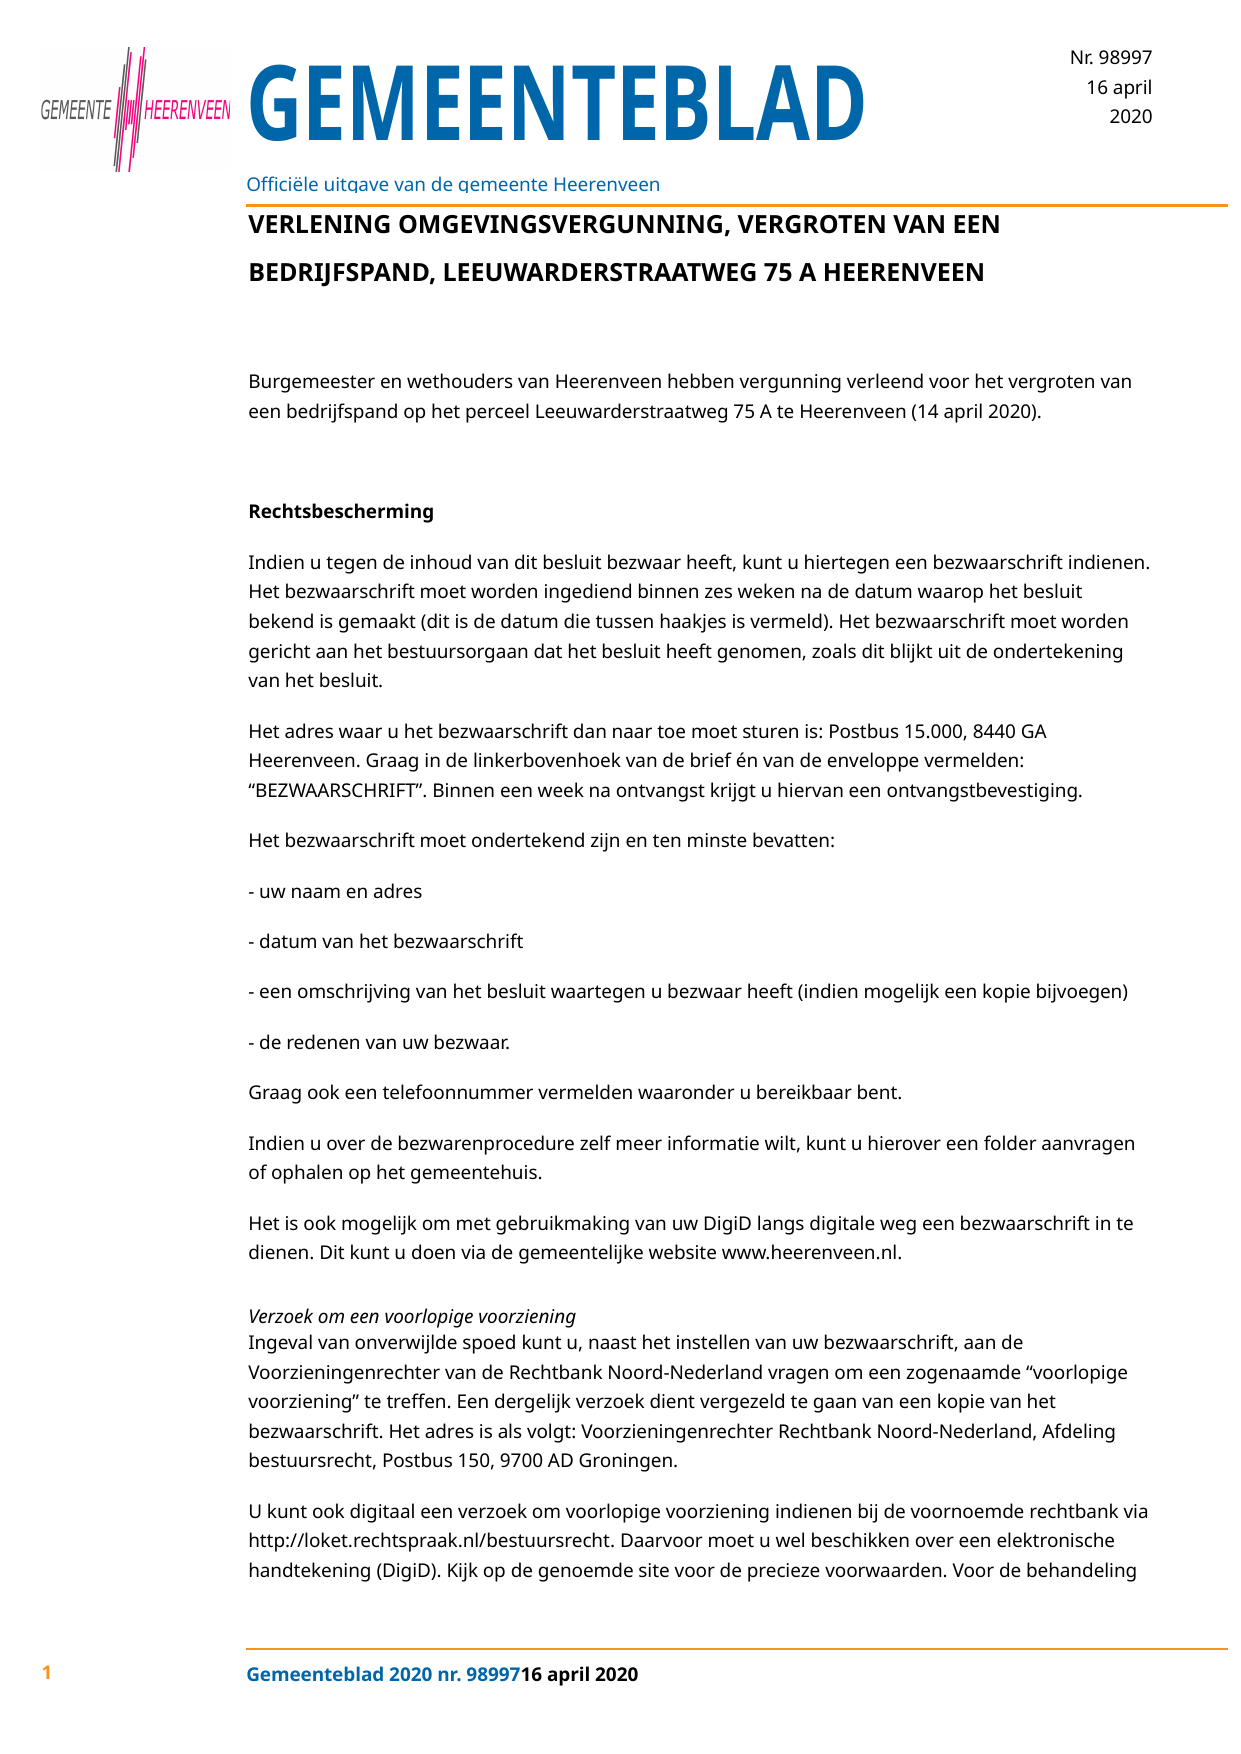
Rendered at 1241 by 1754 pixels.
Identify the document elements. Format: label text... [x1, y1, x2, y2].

text Het is ook mogelijk om met gebruikmaking van uw DigiD langs digitale weg een bezwaarschrift in te dienen. Dit kunt u doen via de gemeentelijke website www.heerenveen.nl. [248, 1210, 1152, 1265]
text VERLENING OMGEVINGSVERGUNNING, VERGROTEN VAN EEN BEDRIJFSPAND, LEEUWARDERSTRAATWEG 75 A HEERENVEEN [248, 207, 1152, 288]
text Rechtsbescherming [248, 499, 1152, 524]
text Verzoek om een voorlopige voorziening [248, 1303, 1152, 1329]
text Het bezwaarschrift moet ondertekend zijn en ten minste bevatten: [248, 827, 1152, 853]
text Graag ook een telefoonnummer vermelden waaronder u bereikbaar bent. [248, 1079, 1152, 1105]
text - een omschrijving van het besluit waartegen u bezwaar heeft (indien mogelijk een kopie bijvoegen) [248, 979, 1152, 1004]
picture [41, 47, 231, 172]
text Burgemeester en wethouders van Heerenveen hebben vergunning verleend voor het vergroten van een bedrijfspand op het perceel Leeuwarderstraatweg 75 A te Heerenveen (14 april 2020). [248, 368, 1152, 424]
text Indien u tegen de inhoud van dit besluit bezwaar heeft, kunt u hiertegen een bezwaarschrift indienen. Het bezwaarschrift moet worden ingediend binnen zes weken na de datum waarop het besluit bekend is gemaakt (dit is de datum die tussen haakjes is vermeld). Het bezwaarschrift moet worden gericht aan het bestuursorgaan dat het besluit heeft genomen, zoals dit blijkt uit de ondertekening van het besluit. [248, 549, 1152, 693]
text - uw naam en adres [248, 878, 1152, 904]
text U kunt ook digitaal een verzoek om voorlopige voorziening indienen bij de voornoemde rechtbank via http://loket.rechtspraak.nl/bestuursrecht. Daarvoor moet u wel beschikken over een elektronische handtekening (DigiD). Kijk op de genoemde site voor de precieze voorwaarden. Voor de behandeling [248, 1498, 1152, 1583]
text Het adres waar u het bezwaarschrift dan naar toe moet sturen is: Postbus 15.000, 8440 GA Heerenveen. Graag in de linkerbovenhoek van de brief én van de enveloppe vermelden: “BEZWAARSCHRIFT”. Binnen een week na ontvangst krijgt u hiervan een ontvangstbevestiging. [248, 718, 1152, 803]
text - datum van het bezwaarschrift [248, 928, 1152, 954]
text Ingeval van onverwijlde spoed kunt u, naast het instellen van uw bezwaarschrift, aan de Voorzieningenrechter van de Rechtbank Noord-Nederland vragen om een zogenaamde “voorlopige voorziening” te treffen. Een dergelijk verzoek dient vergezeld te gaan van een kopie van het bezwaarschrift. Het adres is als volgt: Voorzieningenrechter Rechtbank Noord-Nederland, Afdeling bestuursrecht, Postbus 150, 9700 AD Groningen. [248, 1329, 1152, 1473]
text - de redenen van uw bezwaar. [248, 1029, 1152, 1055]
text Indien u over de bezwarenprocedure zelf meer informatie wilt, kunt u hierover een folder aanvragen of ophalen op het gemeentehuis. [248, 1130, 1152, 1185]
